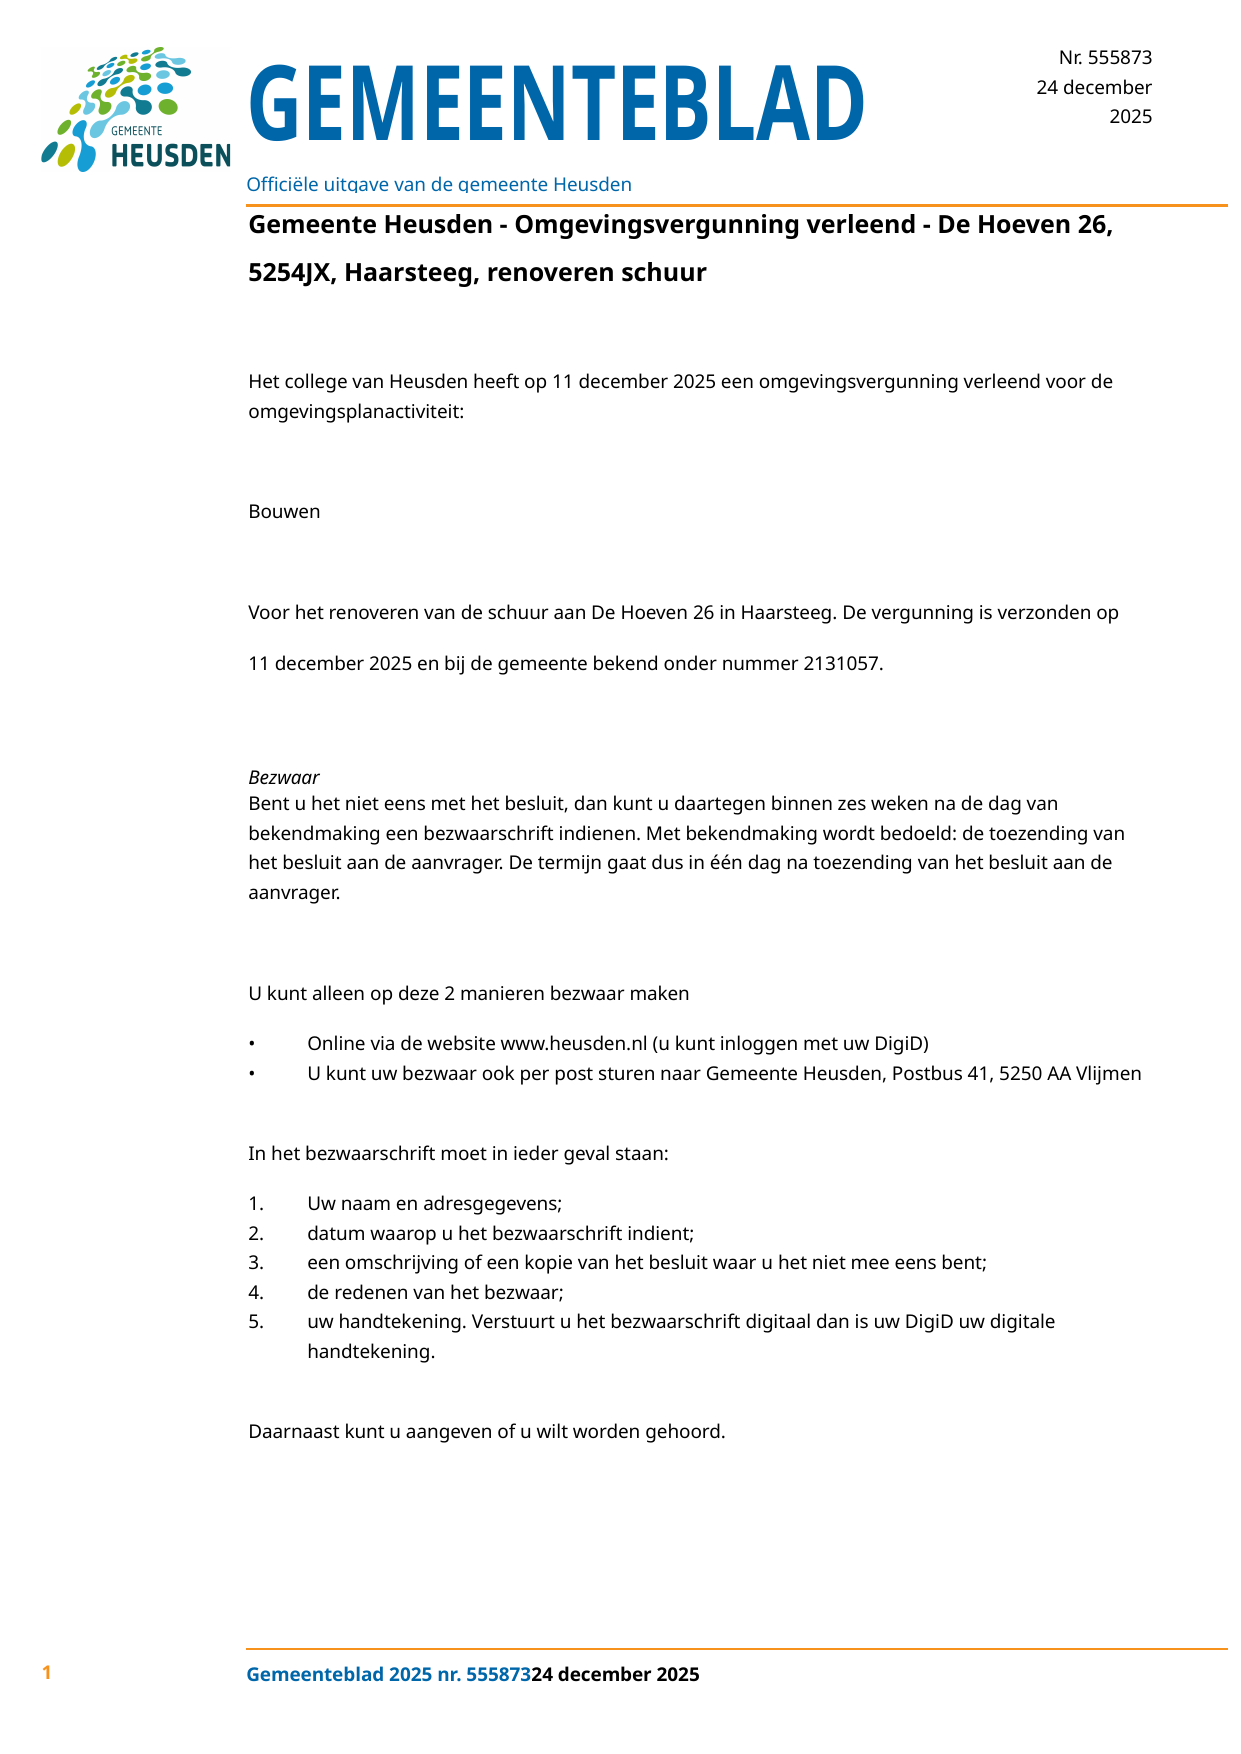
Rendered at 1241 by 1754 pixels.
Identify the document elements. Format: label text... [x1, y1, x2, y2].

list U kunt uw bezwaar ook per post sturen naar Gemeente Heusden, Postbus 41, 5250 AA Vlijmen [248, 1060, 1152, 1085]
text Bent u het niet eens met het besluit, dan kunt u daartegen binnen zes weken na de dag van bekendmaking een bezwaarschrift indienen. Met bekendmaking wordt bedoeld: de toezending van het besluit aan de aanvrager. De termijn gaat dus in één dag na toezending van het besluit aan de aanvrager. [248, 790, 1152, 904]
list Online via de website www.heusden.nl (u kunt inloggen met uw DigiD) [248, 1030, 1152, 1056]
text In het bezwaarschrift moet in ieder geval staan: [248, 1140, 1152, 1165]
list datum waarop u het bezwaarschrift indient; [248, 1220, 1152, 1245]
text U kunt alleen op deze 2 manieren bezwaar maken [248, 980, 1152, 1005]
text Bouwen [248, 499, 1152, 524]
text Het college van Heusden heeft op 11 december 2025 een omgevingsvergunning verleend voor de omgevingsplanactiviteit: [248, 368, 1152, 424]
text Bezwaar [248, 764, 1152, 790]
text Voor het renoveren van de schuur aan De Hoeven 26 in Haarsteeg. De vergunning is verzonden op [248, 599, 1152, 625]
text Gemeente Heusden - Omgevingsvergunning verleend - De Hoeven 26, 5254JX, Haarsteeg, renoveren schuur [248, 207, 1152, 288]
list uw handtekening. Verstuurt u het bezwaarschrift digitaal dan is uw DigiD uw digitale handtekening. [248, 1308, 1152, 1364]
picture [41, 47, 231, 172]
text 11 december 2025 en bij de gemeente bekend onder nummer 2131057. [248, 650, 1152, 676]
list een omschrijving of een kopie van het besluit waar u het niet mee eens bent; [248, 1249, 1152, 1275]
text Daarnaast kunt u aangeven of u wilt worden gehoord. [248, 1418, 1152, 1444]
list de redenen van het bezwaar; [248, 1279, 1152, 1304]
list Uw naam en adresgegevens; [248, 1190, 1152, 1216]
